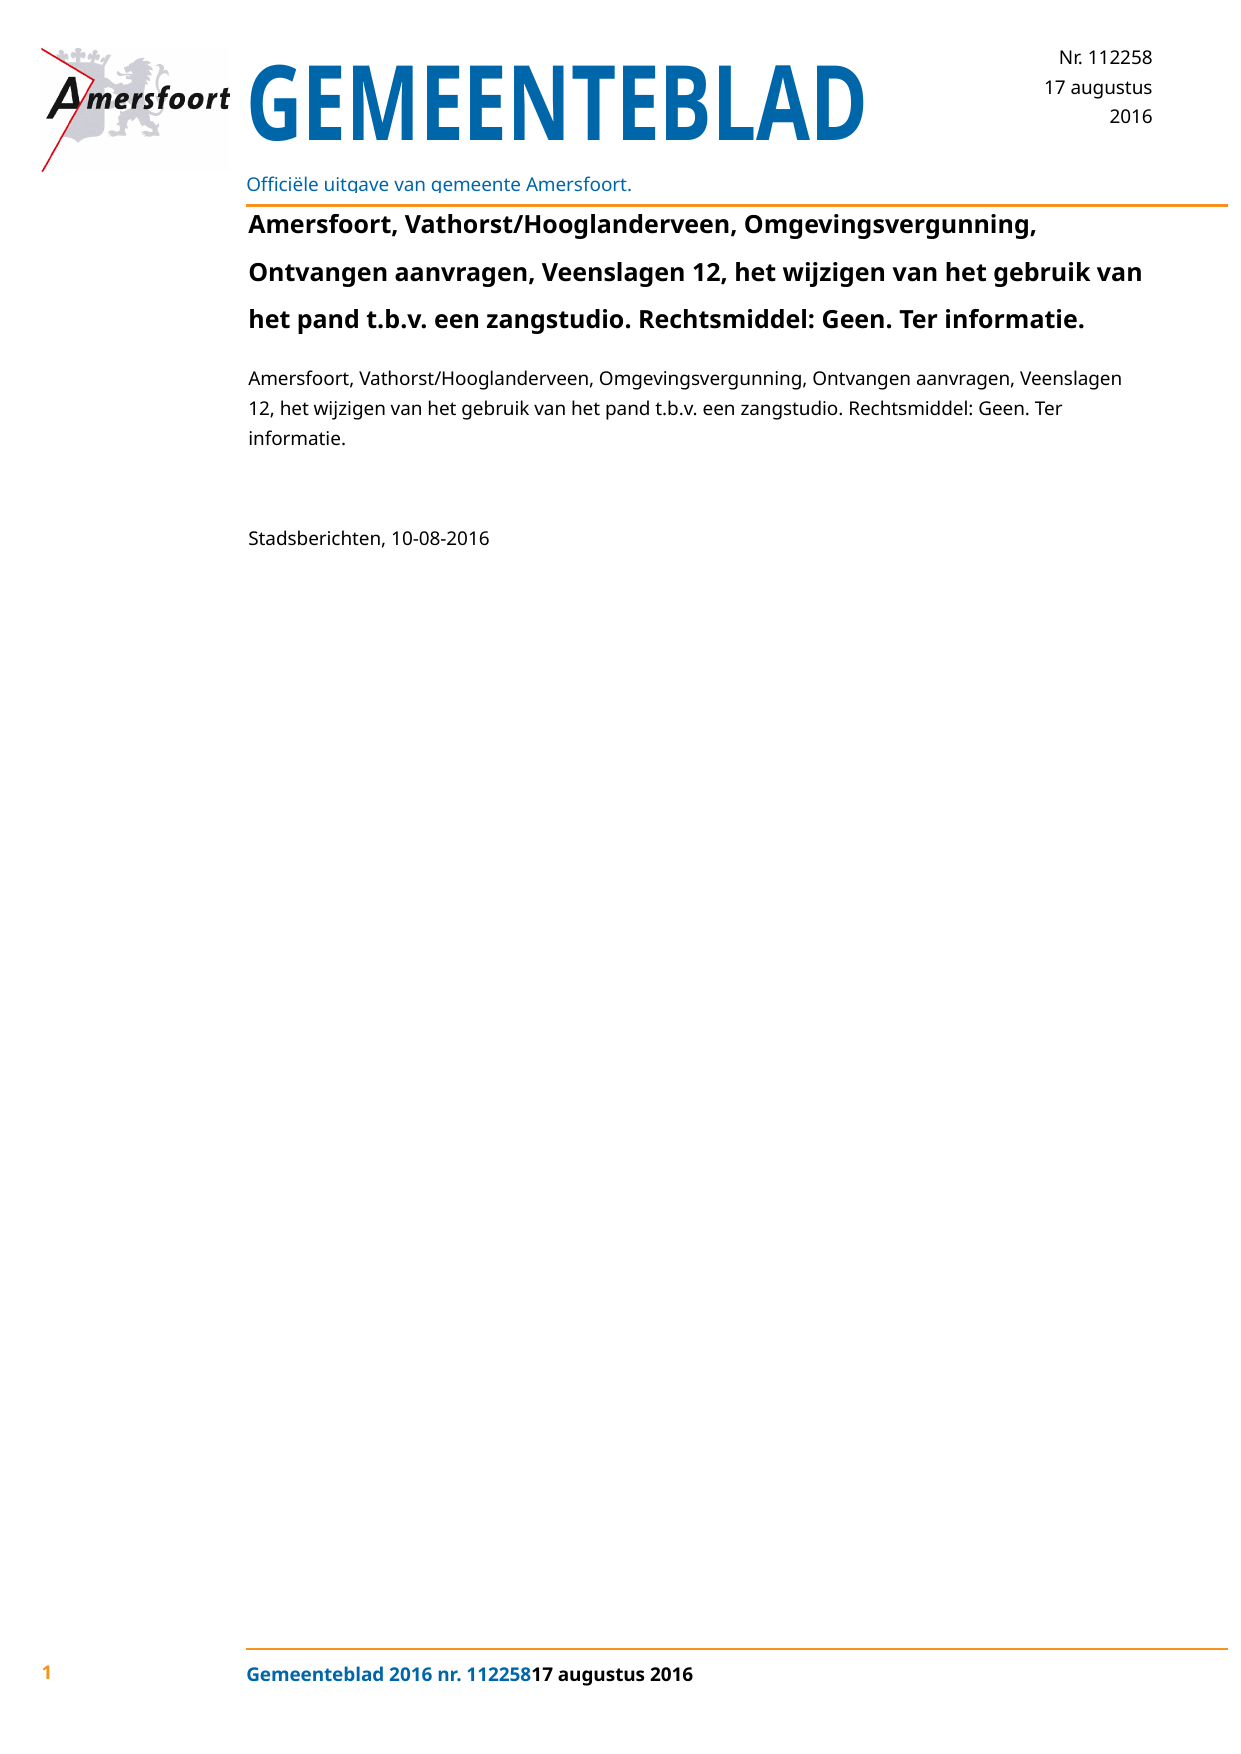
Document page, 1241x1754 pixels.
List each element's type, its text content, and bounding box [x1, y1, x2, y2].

text Amersfoort, Vathorst/Hooglanderveen, Omgevingsvergunning, Ontvangen aanvragen, Veenslagen 12, het wijzigen van het gebruik van het pand t.b.v. een zangstudio. Rechtsmiddel: Geen. Ter informatie. [248, 207, 1152, 336]
text Amersfoort, Vathorst/Hooglanderveen, Omgevingsvergunning, Ontvangen aanvragen, Veenslagen 12, het wijzigen van het gebruik van het pand t.b.v. een zangstudio. Rechtsmiddel: Geen. Ter informatie. [248, 366, 1152, 450]
picture [41, 47, 231, 172]
text Stadsberichten, 10-08-2016 [248, 526, 1152, 551]
